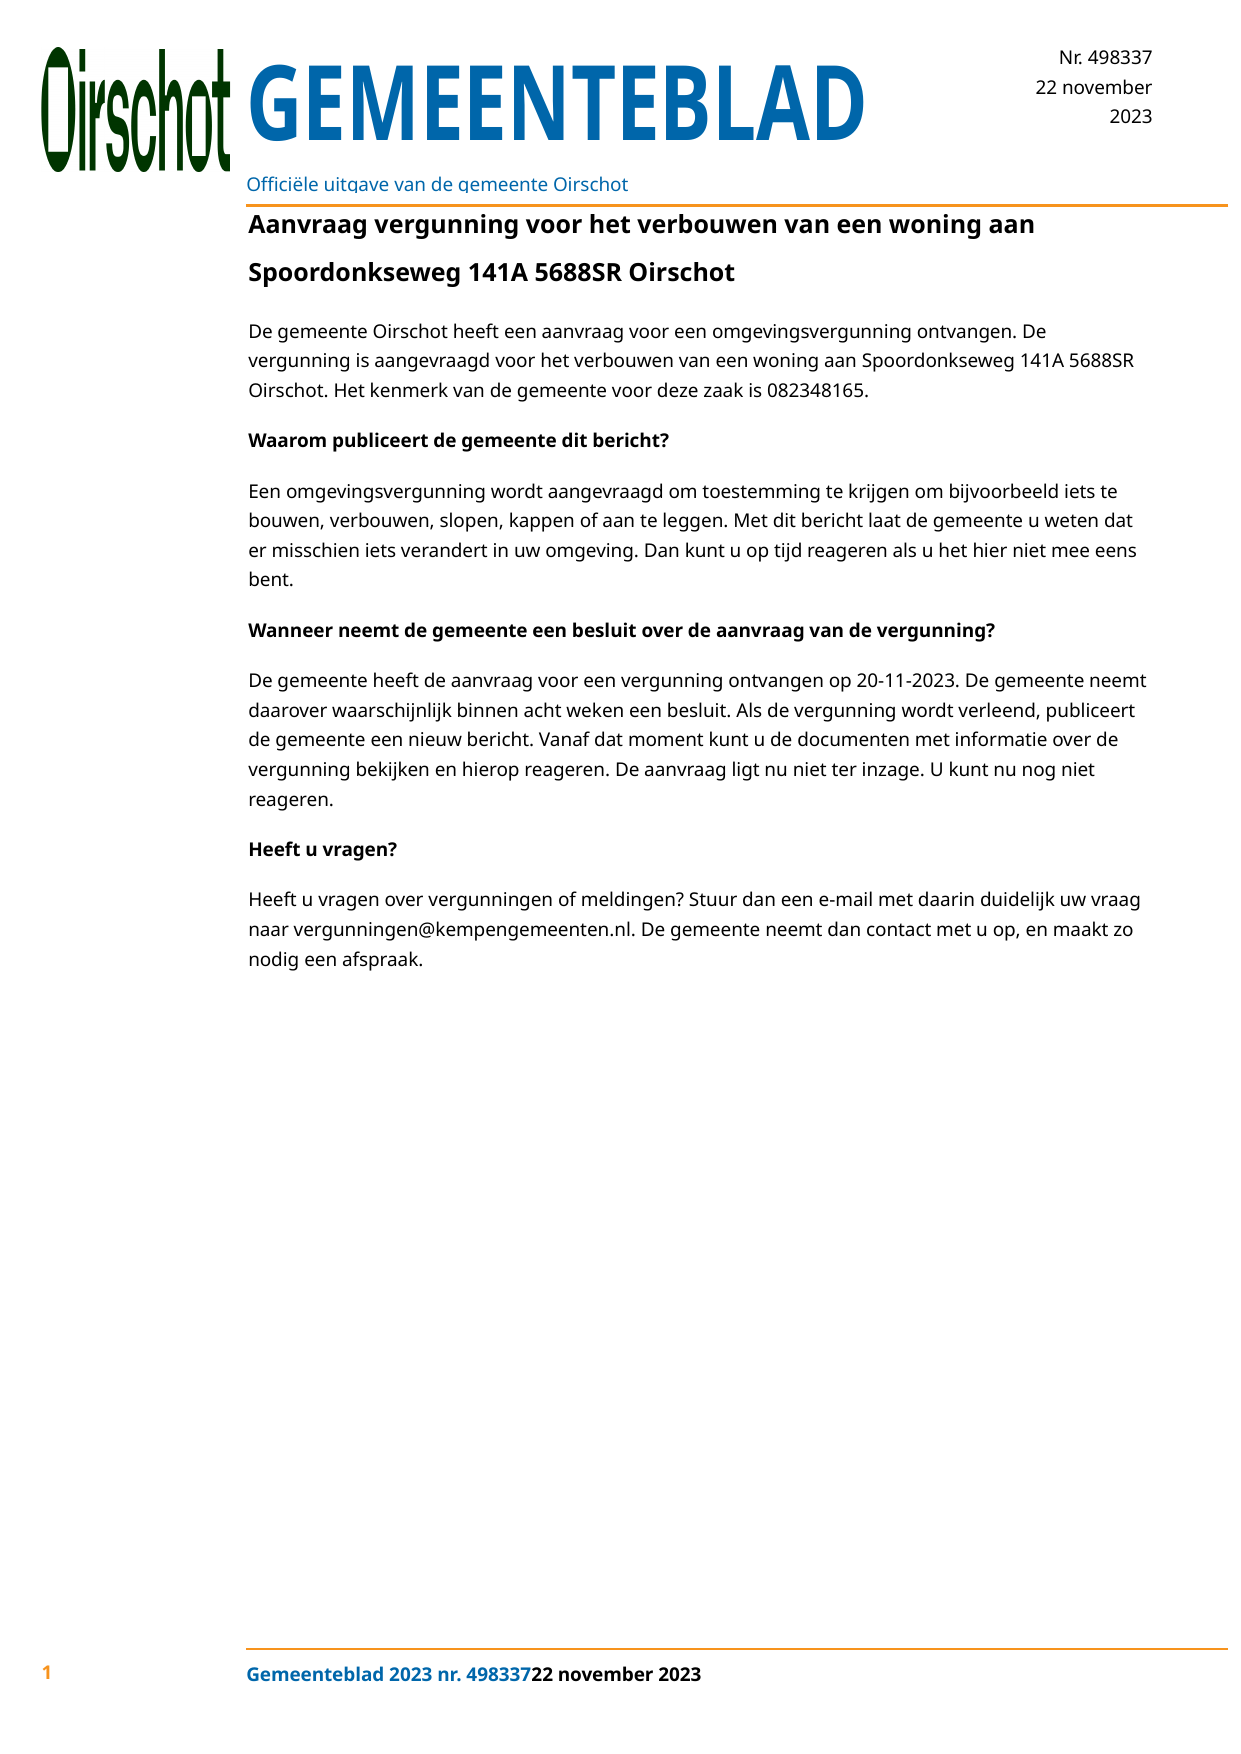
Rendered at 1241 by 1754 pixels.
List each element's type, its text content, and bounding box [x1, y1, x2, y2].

text Aanvraag vergunning voor het verbouwen van een woning aan Spoordonkseweg 141A 5688SR Oirschot [248, 207, 1152, 288]
text De gemeente Oirschot heeft een aanvraag voor een omgevingsvergunning ontvangen. De vergunning is aangevraagd voor het verbouwen van een woning aan Spoordonkseweg 141A 5688SR Oirschot. Het kenmerk van de gemeente voor deze zaak is 082348165. [248, 318, 1152, 403]
text Een omgevingsvergunning wordt aangevraagd om toestemming te krijgen om bijvoorbeeld iets te bouwen, verbouwen, slopen, kappen of aan te leggen. Met dit bericht laat de gemeente u weten dat er misschien iets verandert in uw omgeving. Dan kunt u op tijd reageren als u het hier niet mee eens bent. [248, 478, 1152, 592]
text Heeft u vragen? [248, 836, 1152, 862]
text De gemeente heeft de aanvraag voor een vergunning ontvangen op 20-11-2023. De gemeente neemt daarover waarschijnlijk binnen acht weken een besluit. Als de vergunning wordt verleend, publiceert de gemeente een nieuw bericht. Vanaf dat moment kunt u de documenten met informatie over de vergunning bekijken en hierop reageren. De aanvraag ligt nu niet ter inzage. U kunt nu nog niet reageren. [248, 667, 1152, 812]
text Waarom publiceert de gemeente dit bericht? [248, 427, 1152, 453]
text Heeft u vragen over vergunningen of meldingen? Stuur dan een e-mail met daarin duidelijk uw vraag naar vergunningen@kempengemeenten.nl. De gemeente neemt dan contact met u op, en maakt zo nodig een afspraak. [248, 887, 1152, 972]
text Wanneer neemt de gemeente een besluit over de aanvraag van de vergunning? [248, 617, 1152, 643]
picture [41, 47, 231, 172]
